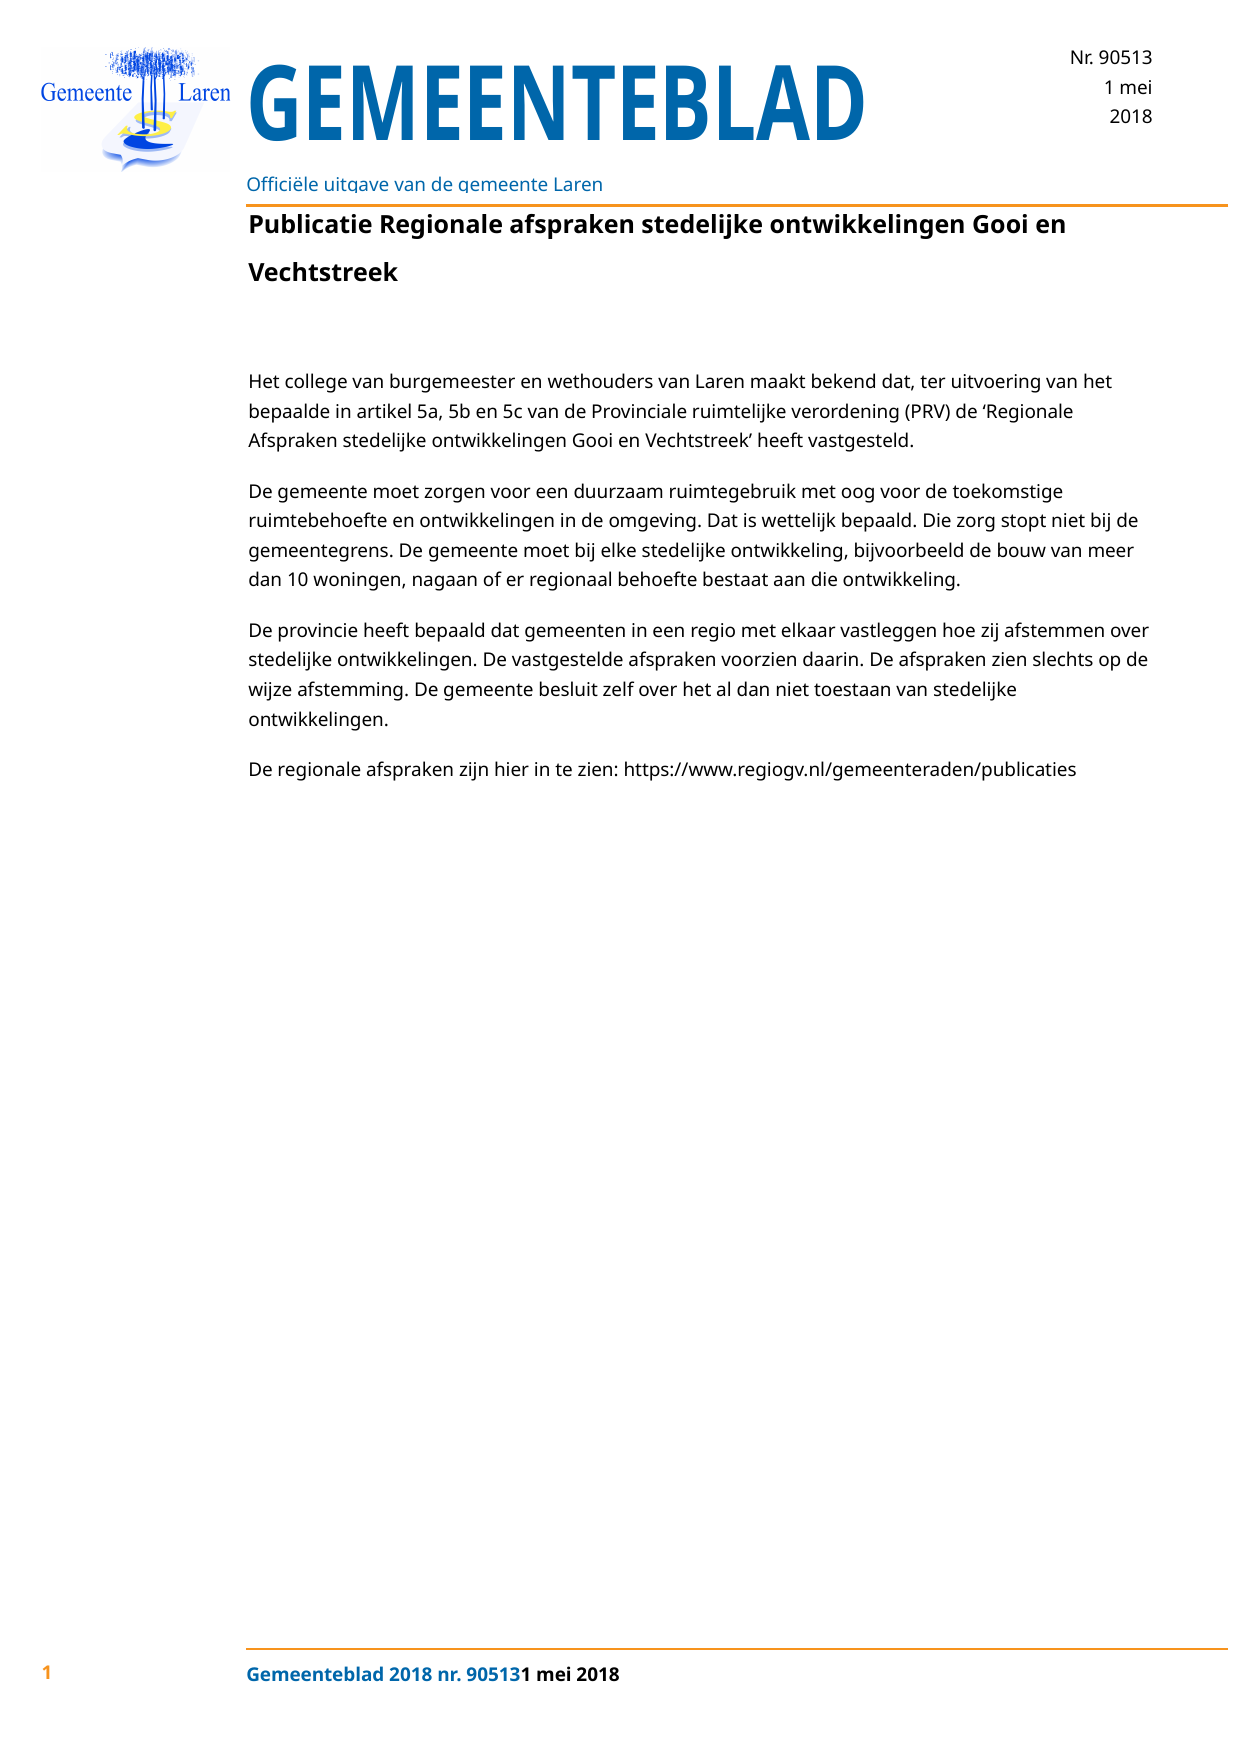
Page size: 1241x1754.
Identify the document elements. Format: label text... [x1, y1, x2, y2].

text Het college van burgemeester en wethouders van Laren maakt bekend dat, ter uitvoering van het bepaalde in artikel 5a, 5b en 5c van de Provinciale ruimtelijke verordening (PRV) de ‘Regionale Afspraken stedelijke ontwikkelingen Gooi en Vechtstreek’ heeft vastgesteld. [248, 368, 1152, 453]
text Publicatie Regionale afspraken stedelijke ontwikkelingen Gooi en Vechtstreek [248, 207, 1152, 288]
text De provincie heeft bepaald dat gemeenten in een regio met elkaar vastleggen hoe zij afstemmen over stedelijke ontwikkelingen. De vastgestelde afspraken voorzien daarin. De afspraken zien slechts op de wijze afstemming. De gemeente besluit zelf over het al dan niet toestaan van stedelijke ontwikkelingen. [248, 617, 1152, 732]
picture [41, 47, 231, 172]
text De gemeente moet zorgen voor een duurzaam ruimtegebruik met oog voor de toekomstige ruimtebehoefte en ontwikkelingen in de omgeving. Dat is wettelijk bepaald. Die zorg stopt niet bij de gemeentegrens. De gemeente moet bij elke stedelijke ontwikkeling, bijvoorbeeld de bouw van meer dan 10 woningen, nagaan of er regionaal behoefte bestaat aan die ontwikkeling. [248, 478, 1152, 592]
text De regionale afspraken zijn hier in te zien: https://www.regiogv.nl/gemeenteraden/publicaties [248, 756, 1152, 782]
